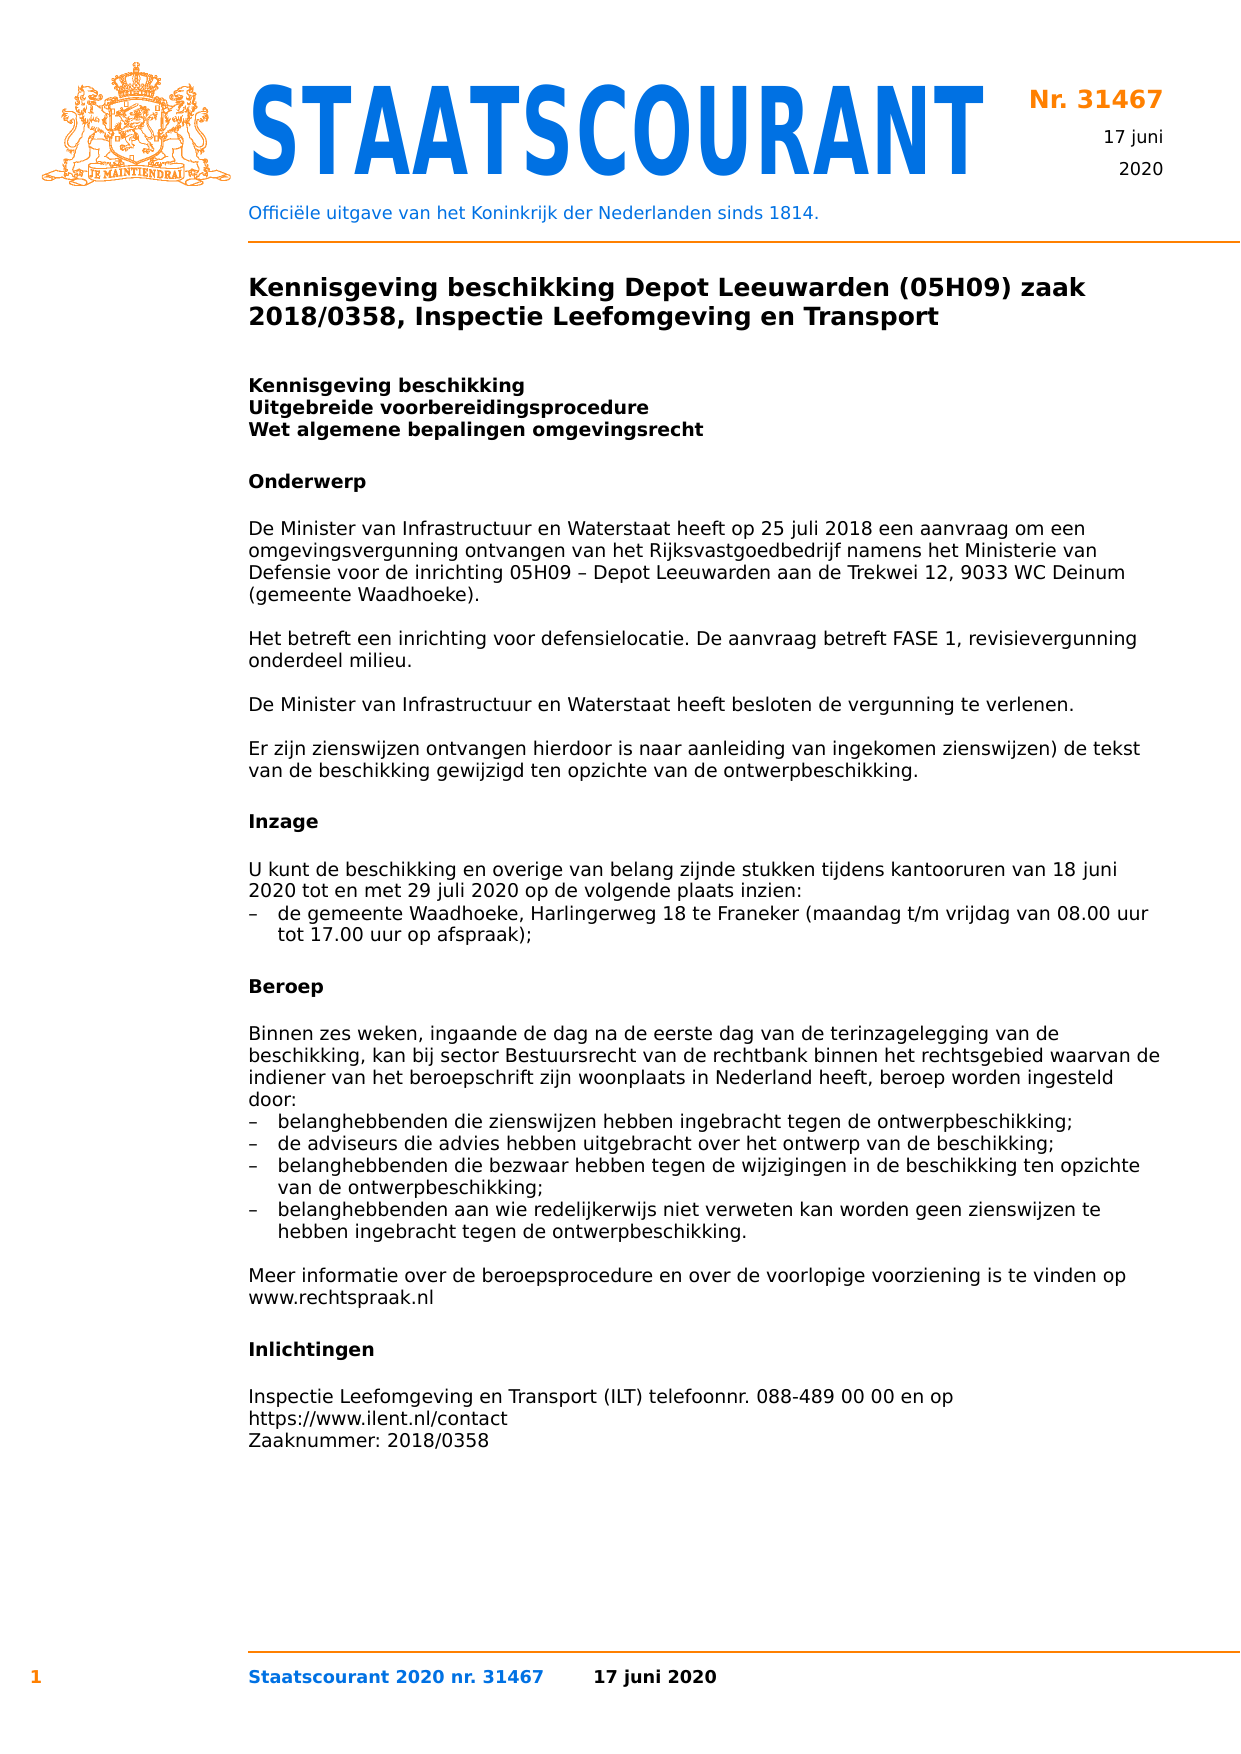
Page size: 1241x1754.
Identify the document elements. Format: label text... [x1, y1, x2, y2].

table_header STAATSCOURANT [248, 62, 998, 203]
table_header [25, 62, 248, 241]
text Meer informatie over de beroepsprocedure en over de voorlopige voorziening is te vinden op www.rechtspraak.nl [248, 1265, 1163, 1309]
text De Minister van Infrastructuur en Waterstaat heeft besloten de vergunning te verlenen. [248, 694, 1163, 716]
text Uitgebreide voorbereidingsprocedure [248, 397, 1163, 419]
table_cell 17 juni [998, 121, 1240, 153]
table_cell 2020 [998, 153, 1240, 203]
subtitle Onderwerp [248, 471, 1163, 493]
text – belanghebbenden aan wie redelijkerwijs niet verweten kan worden geen zienswijzen te hebben ingebracht tegen de ontwerpbeschikking. [248, 1199, 1163, 1243]
text Zaaknummer: 2018/0358 [248, 1430, 1163, 1452]
text Inspectie Leefomgeving en Transport (ILT) telefoonnr. 088-489 00 00 en op https://www.ilent.nl/contact [248, 1386, 1163, 1430]
subtitle Kennisgeving beschikking Depot Leeuwarden (05H09) zaak 2018/0358, Inspectie Leefomgeving en Transport [248, 273, 1163, 331]
table_cell Officiële uitgave van het Koninkrijk der Nederlanden sinds 1814. [248, 203, 1240, 241]
table_header Nr. 31467 [998, 62, 1240, 121]
picture [41, 62, 231, 186]
text – belanghebbenden die bezwaar hebben tegen de wijzigingen in de beschikking ten opzichte van de ontwerpbeschikking; [248, 1155, 1163, 1199]
text – belanghebbenden die zienswijzen hebben ingebracht tegen de ontwerpbeschikking; [248, 1111, 1163, 1133]
text De Minister van Infrastructuur en Waterstaat heeft op 25 juli 2018 een aanvraag om een omgevingsvergunning ontvangen van het Rijksvastgoedbedrijf namens het Ministerie van Defensie voor de inrichting 05H09 – Depot Leeuwarden aan de Trekwei 12, 9033 WC Deinum (gemeente Waadhoeke). [248, 518, 1163, 606]
text – de adviseurs die advies hebben uitgebracht over het ontwerp van de beschikking; [248, 1133, 1163, 1155]
text Wet algemene bepalingen omgevingsrecht [248, 419, 1163, 441]
subtitle Inzage [248, 811, 1163, 833]
text U kunt de beschikking en overige van belang zijnde stukken tijdens kantooruren van 18 juni 2020 tot en met 29 juli 2020 op de volgende plaats inzien: [248, 858, 1163, 902]
text Het betreft een inrichting voor defensielocatie. De aanvraag betreft FASE 1, revisievergunning onderdeel milieu. [248, 628, 1163, 672]
subtitle Beroep [248, 976, 1163, 998]
text Kennisgeving beschikking [248, 375, 1163, 397]
text – de gemeente Waadhoeke, Harlingerweg 18 te Franeker (maandag t/m vrijdag van 08.00 uur tot 17.00 uur op afspraak); [248, 902, 1163, 946]
text Binnen zes weken, ingaande de dag na de eerste dag van de terinzagelegging van de beschikking, kan bij sector Bestuursrecht van de rechtbank binnen het rechtsgebied waarvan de indiener van het beroepschrift zijn woonplaats in Nederland heeft, beroep worden ingesteld door: [248, 1023, 1163, 1111]
text Er zijn zienswijzen ontvangen hierdoor is naar aanleiding van ingekomen zienswijzen) de tekst van de beschikking gewijzigd ten opzichte van de ontwerpbeschikking. [248, 737, 1163, 781]
subtitle Inlichtingen [248, 1339, 1163, 1361]
